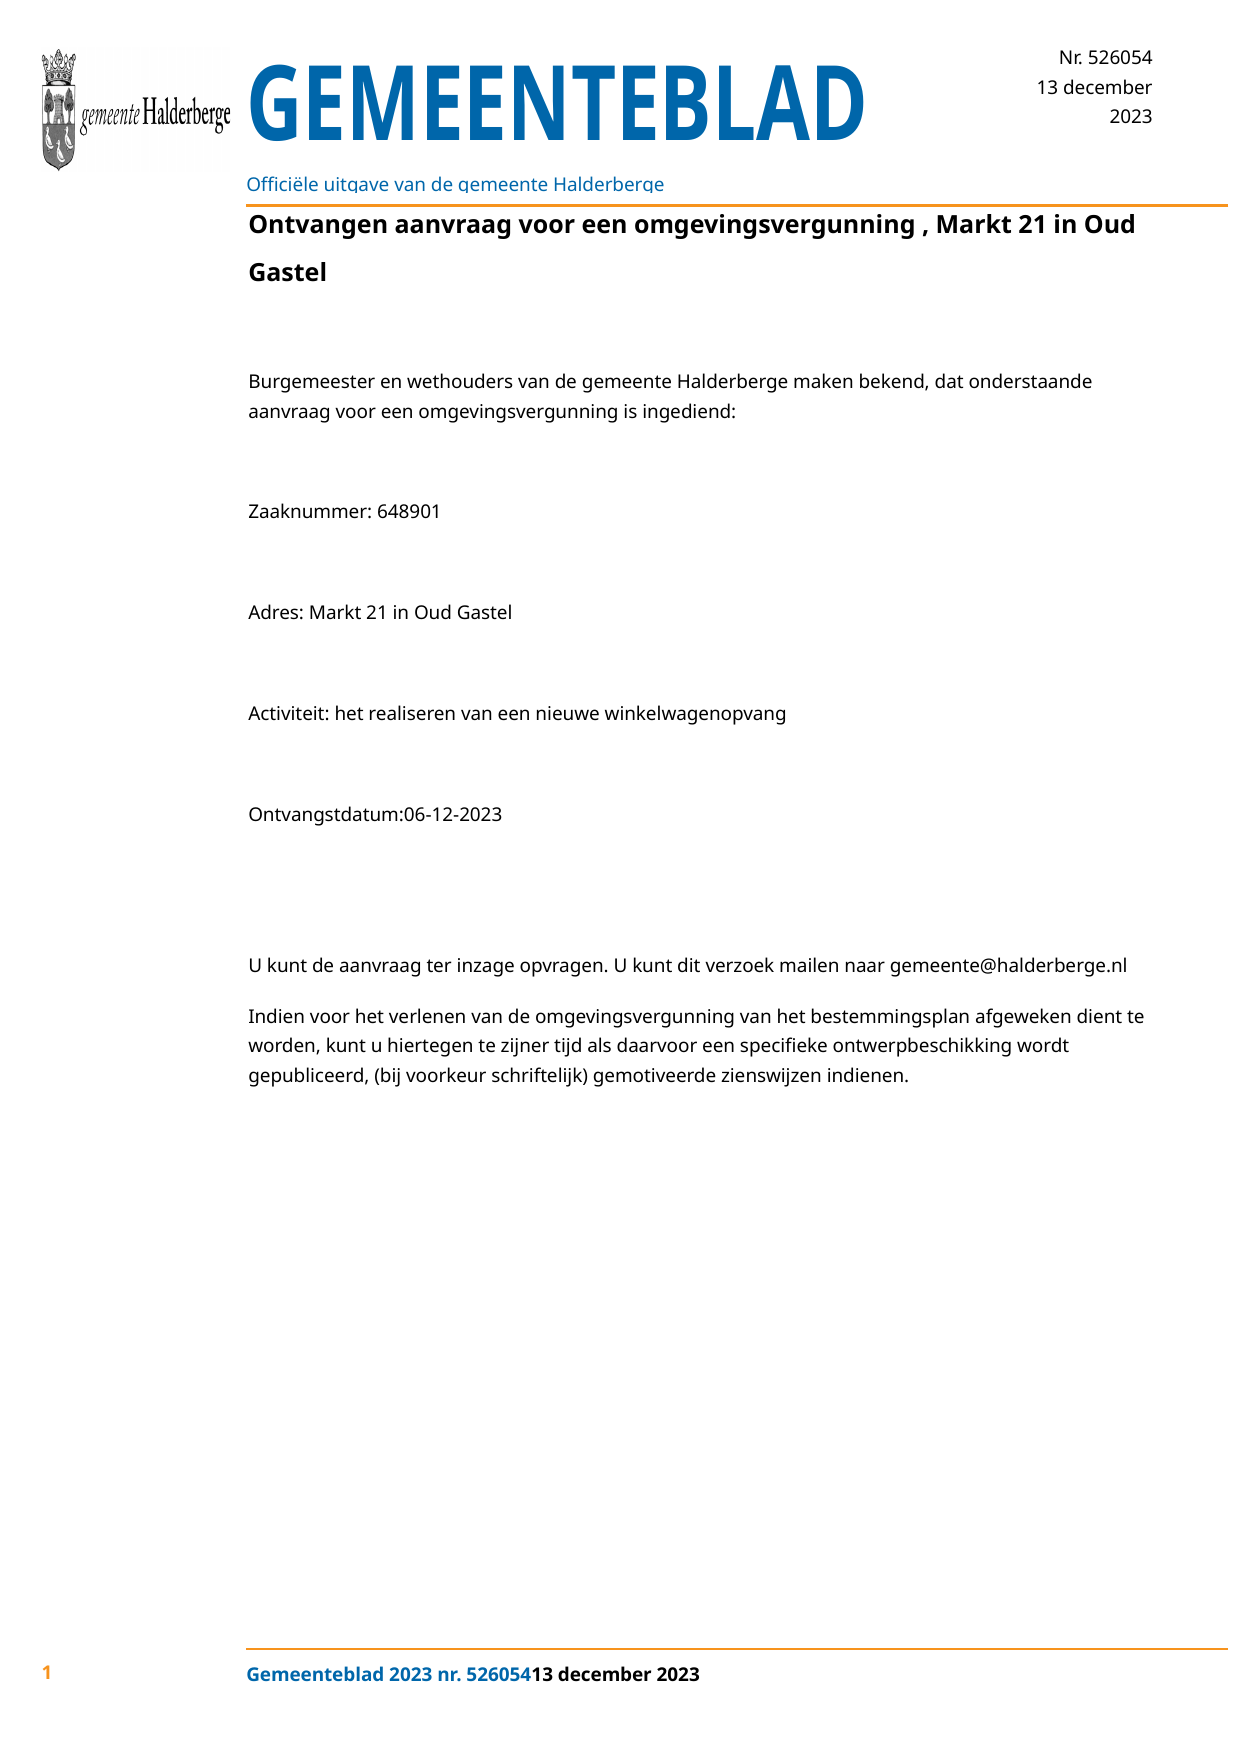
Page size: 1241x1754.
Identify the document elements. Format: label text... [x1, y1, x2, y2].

text U kunt de aanvraag ter inzage opvragen. U kunt dit verzoek mailen naar gemeente@halderberge.nl [248, 952, 1152, 978]
text Ontvangen aanvraag voor een omgevingsvergunning , Markt 21 in Oud Gastel [248, 207, 1152, 288]
text Indien voor het verlenen van de omgevingsvergunning van het bestemmingsplan afgeweken dient te worden, kunt u hiertegen te zijner tijd als daarvoor een specifieke ontwerpbeschikking wordt gepubliceerd, (bij voorkeur schriftelijk) gemotiveerde zienswijzen indienen. [248, 1003, 1152, 1088]
picture [41, 47, 231, 172]
text Burgemeester en wethouders van de gemeente Halderberge maken bekend, dat onderstaande aanvraag voor een omgevingsvergunning is ingediend: [248, 368, 1152, 424]
text Activiteit: het realiseren van een nieuwe winkelwagenopvang [248, 700, 1152, 726]
text Adres: Markt 21 in Oud Gastel [248, 599, 1152, 625]
text Zaaknummer: 648901 [248, 499, 1152, 524]
text Ontvangstdatum:06-12-2023 [248, 801, 1152, 827]
